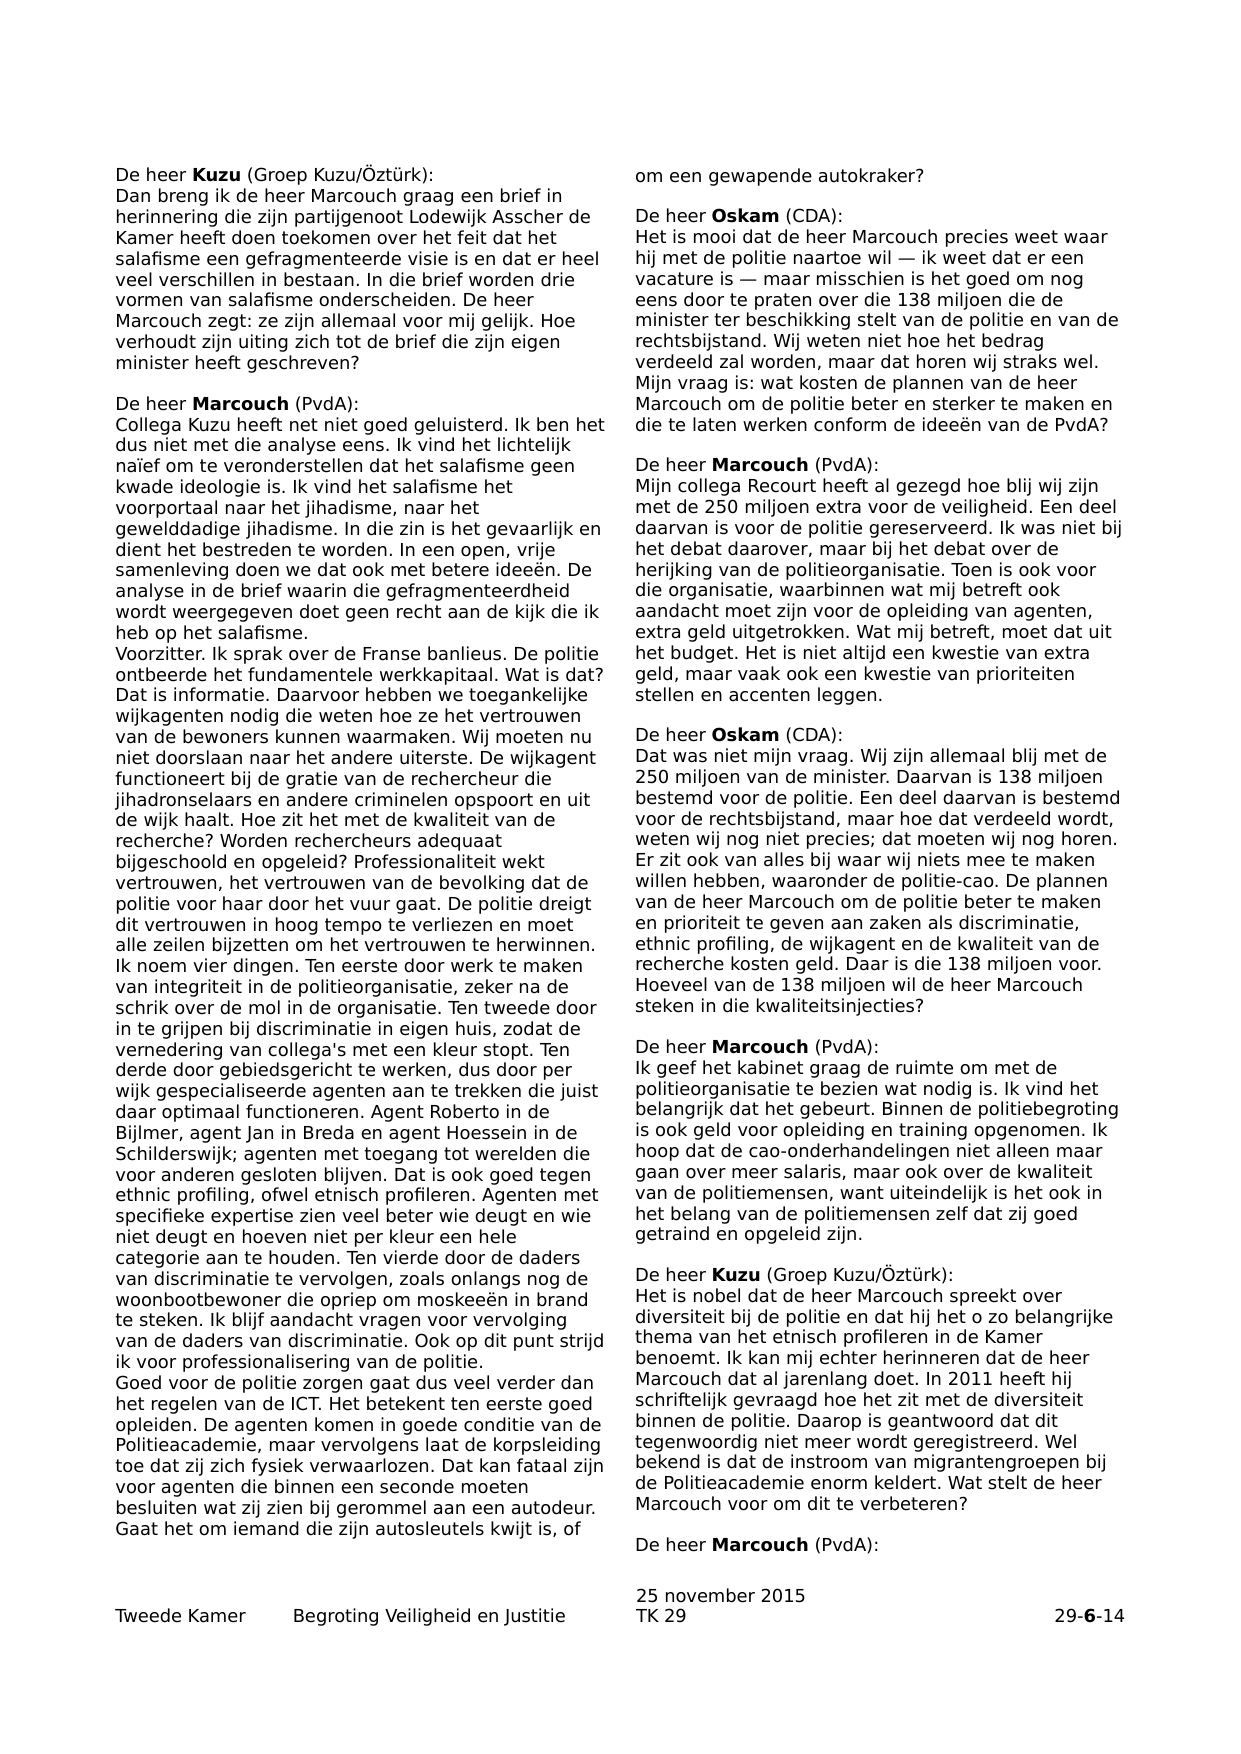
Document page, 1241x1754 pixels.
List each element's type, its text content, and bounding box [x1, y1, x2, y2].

text Het is nobel dat de heer Marcouch spreekt over diversiteit bij de politie en dat hij het o zo belangrijke thema van het etnisch profileren in de Kamer benoemt. Ik kan mij echter herinneren dat de heer Marcouch dat al jarenlang doet. In 2011 heeft hij schriftelijk gevraagd hoe het zit met de diversiteit binnen de politie. Daarop is geantwoord dat dit tegenwoordig niet meer wordt geregistreerd. Wel bekend is dat de instroom van migrantengroepen bij de Politieacademie enorm keldert. Wat stelt de heer Marcouch voor om dit te verbeteren? [635, 1286, 1125, 1515]
text Dat was niet mijn vraag. Wij zijn allemaal blij met de 250 miljoen van de minister. Daarvan is 138 miljoen bestemd voor de politie. Een deel daarvan is bestemd voor de rechtsbijstand, maar hoe dat verdeeld wordt, weten wij nog niet precies; dat moeten wij nog horen. Er zit ook van alles bij waar wij niets mee te maken willen hebben, waaronder de politie-cao. De plannen van de heer Marcouch om de politie beter te maken en prioriteit te geven aan zaken als discriminatie, ethnic profiling, de wijkagent en de kwaliteit van de recherche kosten geld. Daar is die 138 miljoen voor. Hoeveel van de 138 miljoen wil de heer Marcouch steken in die kwaliteitsinjecties? [635, 746, 1125, 1017]
text om een gewapende autokraker? [635, 165, 1125, 186]
text De heer Marcouch (PvdA): [115, 393, 605, 414]
text Mijn collega Recourt heeft al gezegd hoe blij wij zijn met de 250 miljoen extra voor de veiligheid. Een deel daarvan is voor de politie gereserveerd. Ik was niet bij het debat daarover, maar bij het debat over de herijking van de politieorganisatie. Toen is ook voor die organisatie, waarbinnen wat mij betreft ook aandacht moet zijn voor de opleiding van agenten, extra geld uitgetrokken. Wat mij betreft, moet dat uit het budget. Het is niet altijd een kwestie van extra geld, maar vaak ook een kwestie van prioriteiten stellen en accenten leggen. [635, 476, 1125, 705]
text Ik geef het kabinet graag de ruimte om met de politieorganisatie te bezien wat nodig is. Ik vind het belangrijk dat het gebeurt. Binnen de politiebegroting is ook geld voor opleiding en training opgenomen. Ik hoop dat de cao-onderhandelingen niet alleen maar gaan over meer salaris, maar ook over de kwaliteit van de politiemensen, want uiteindelijk is het ook in het belang van de politiemensen zelf dat zij goed getraind en opgeleid zijn. [635, 1057, 1125, 1245]
text De heer Marcouch (PvdA): [635, 1037, 1125, 1057]
text Dan breng ik de heer Marcouch graag een brief in herinnering die zijn partijgenoot Lodewijk Asscher de Kamer heeft doen toekomen over het feit dat het salafisme een gefragmenteerde visie is en dat er heel veel verschillen in bestaan. In die brief worden drie vormen van salafisme onderscheiden. De heer Marcouch zegt: ze zijn allemaal voor mij gelijk. Hoe verhoudt zijn uiting zich tot de brief die zijn eigen minister heeft geschreven? [115, 186, 605, 373]
text De heer Marcouch (PvdA): [635, 455, 1125, 476]
text De heer Oskam (CDA): [635, 206, 1125, 227]
text Collega Kuzu heeft net niet goed geluisterd. Ik ben het dus niet met die analyse eens. Ik vind het lichtelijk naïef om te veronderstellen dat het salafisme geen kwade ideologie is. Ik vind het salafisme het voorportaal naar het jihadisme, naar het gewelddadige jihadisme. In die zin is het gevaarlijk en dient het bestreden te worden. In een open, vrije samenleving doen we dat ook met betere ideeën. De analyse in de brief waarin die gefragmenteerdheid wordt weergegeven doet geen recht aan de kijk die ik heb op het salafisme. [115, 414, 605, 643]
text De heer Oskam (CDA): [635, 725, 1125, 746]
text Het is mooi dat de heer Marcouch precies weet waar hij met de politie naartoe wil — ik weet dat er een vacature is — maar misschien is het goed om nog eens door te praten over die 138 miljoen die de minister ter beschikking stelt van de politie en van de rechtsbijstand. Wij weten niet hoe het bedrag verdeeld zal worden, maar dat horen wij straks wel. Mijn vraag is: wat kosten de plannen van de heer Marcouch om de politie beter en sterker te maken en die te laten werken conform de ideeën van de PvdA? [635, 227, 1125, 435]
text Voorzitter. Ik sprak over de Franse banlieus. De politie ontbeerde het fundamentele werkkapitaal. Wat is dat? Dat is informatie. Daarvoor hebben we toegankelijke wijkagenten nodig die weten hoe ze het vertrouwen van de bewoners kunnen waarmaken. Wij moeten nu niet doorslaan naar het andere uiterste. De wijkagent functioneert bij de gratie van de rechercheur die jihadronselaars en andere criminelen opspoort en uit de wijk haalt. Hoe zit het met de kwaliteit van de recherche? Worden rechercheurs adequaat bijgeschoold en opgeleid? Professionaliteit wekt vertrouwen, het vertrouwen van de bevolking dat de politie voor haar door het vuur gaat. De politie dreigt dit vertrouwen in hoog tempo te verliezen en moet alle zeilen bijzetten om het vertrouwen te herwinnen. Ik noem vier dingen. Ten eerste door werk te maken van integriteit in de politieorganisatie, zeker na de schrik over de mol in de organisatie. Ten tweede door in te grijpen bij discriminatie in eigen huis, zodat de vernedering van collega's met een kleur stopt. Ten derde door gebiedsgericht te werken, dus door per wijk gespecialiseerde agenten aan te trekken die juist daar optimaal functioneren. Agent Roberto in de Bijlmer, agent Jan in Breda en agent Hoessein in de Schilderswijk; agenten met toegang tot werelden die voor anderen gesloten blijven. Dat is ook goed tegen ethnic profiling, ofwel etnisch profileren. Agenten met specifieke expertise zien veel beter wie deugt en wie niet deugt en hoeven niet per kleur een hele categorie aan te houden. Ten vierde door de daders van discriminatie te vervolgen, zoals onlangs nog de woonbootbewoner die opriep om moskeeën in brand te steken. Ik blijf aandacht vragen voor vervolging van de daders van discriminatie. Ook op dit punt strijd ik voor professionalisering van de politie. [115, 643, 605, 1373]
text De heer Marcouch (PvdA): [635, 1535, 1125, 1556]
text Goed voor de politie zorgen gaat dus veel verder dan het regelen van de ICT. Het betekent ten eerste goed opleiden. De agenten komen in goede conditie van de Politieacademie, maar vervolgens laat de korpsleiding toe dat zij zich fysiek verwaarlozen. Dat kan fataal zijn voor agenten die binnen een seconde moeten besluiten wat zij zien bij gerommel aan een autodeur. Gaat het om iemand die zijn autosleutels kwijt is, of [115, 1373, 605, 1539]
text De heer Kuzu (Groep Kuzu/Öztürk): [115, 165, 605, 186]
text De heer Kuzu (Groep Kuzu/Öztürk): [635, 1265, 1125, 1286]
